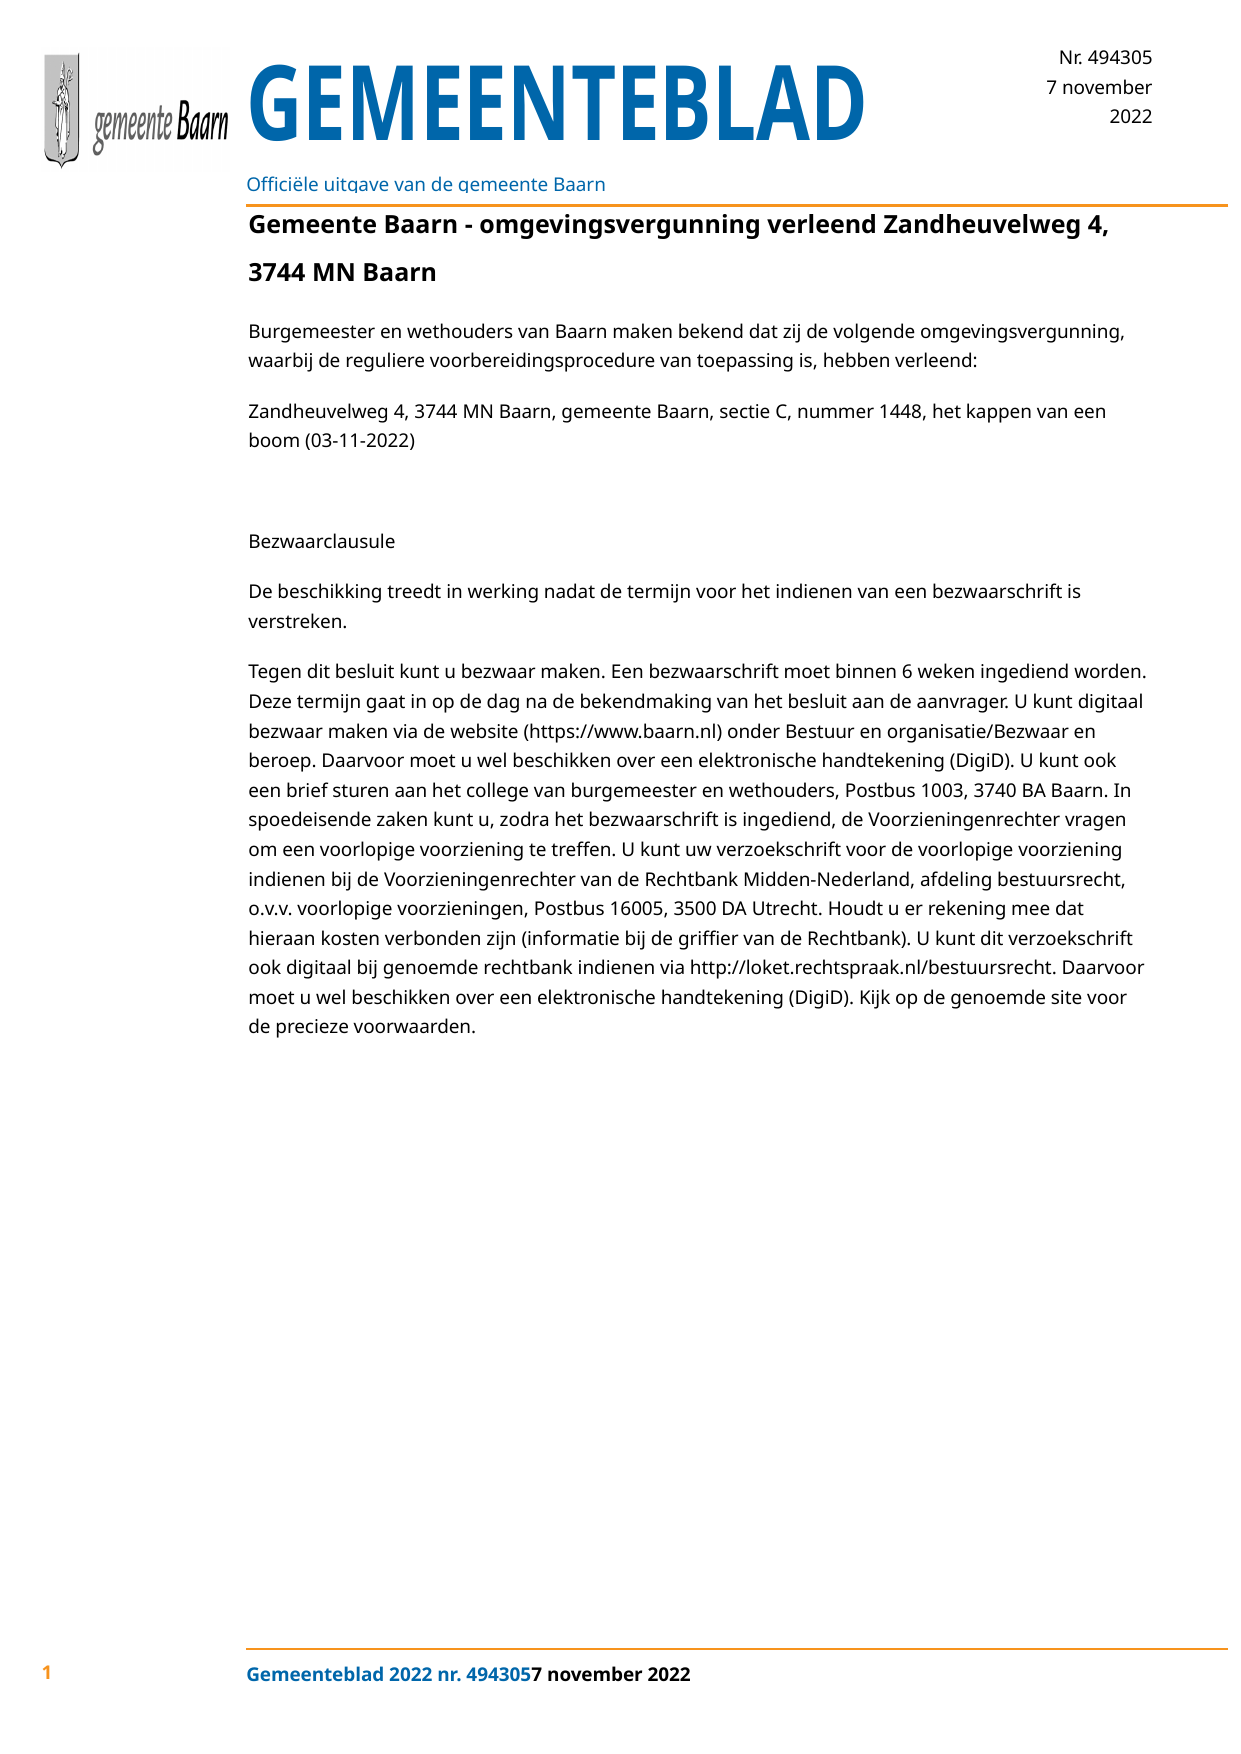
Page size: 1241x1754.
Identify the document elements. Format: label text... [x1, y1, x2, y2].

text Burgemeester en wethouders van Baarn maken bekend dat zij de volgende omgevingsvergunning, waarbij de reguliere voorbereidingsprocedure van toepassing is, hebben verleend: [248, 318, 1152, 373]
text De beschikking treedt in werking nadat de termijn voor het indienen van een bezwaarschrift is verstreken. [248, 579, 1152, 634]
text Bezwaarclausule [248, 528, 1152, 554]
text Zandheuvelweg 4, 3744 MN Baarn, gemeente Baarn, sectie C, nummer 1448, het kappen van een boom (03-11-2022) [248, 398, 1152, 453]
picture [41, 47, 231, 172]
text Gemeente Baarn - omgevingsvergunning verleend Zandheuvelweg 4, 3744 MN Baarn [248, 207, 1152, 288]
text Tegen dit besluit kunt u bezwaar maken. Een bezwaarschrift moet binnen 6 weken ingediend worden. Deze termijn gaat in op de dag na de bekendmaking van het besluit aan de aanvrager. U kunt digitaal bezwaar maken via de website (https://www.baarn.nl) onder Bestuur en organisatie/Bezwaar en beroep. Daarvoor moet u wel beschikken over een elektronische handtekening (DigiD). U kunt ook een brief sturen aan het college van burgemeester en wethouders, Postbus 1003, 3740 BA Baarn. In spoedeisende zaken kunt u, zodra het bezwaarschrift is ingediend, de Voorzieningenrechter vragen om een voorlopige voorziening te treffen. U kunt uw verzoekschrift voor de voorlopige voorziening indienen bij de Voorzieningenrechter van de Rechtbank Midden-Nederland, afdeling bestuursrecht, o.v.v. voorlopige voorzieningen, Postbus 16005, 3500 DA Utrecht. Houdt u er rekening mee dat hieraan kosten verbonden zijn (informatie bij de griffier van de Rechtbank). U kunt dit verzoekschrift ook digitaal bij genoemde rechtbank indienen via http://loket.rechtspraak.nl/bestuursrecht. Daarvoor moet u wel beschikken over een elektronische handtekening (DigiD). Kijk op de genoemde site voor de precieze voorwaarden. [248, 659, 1152, 1039]
